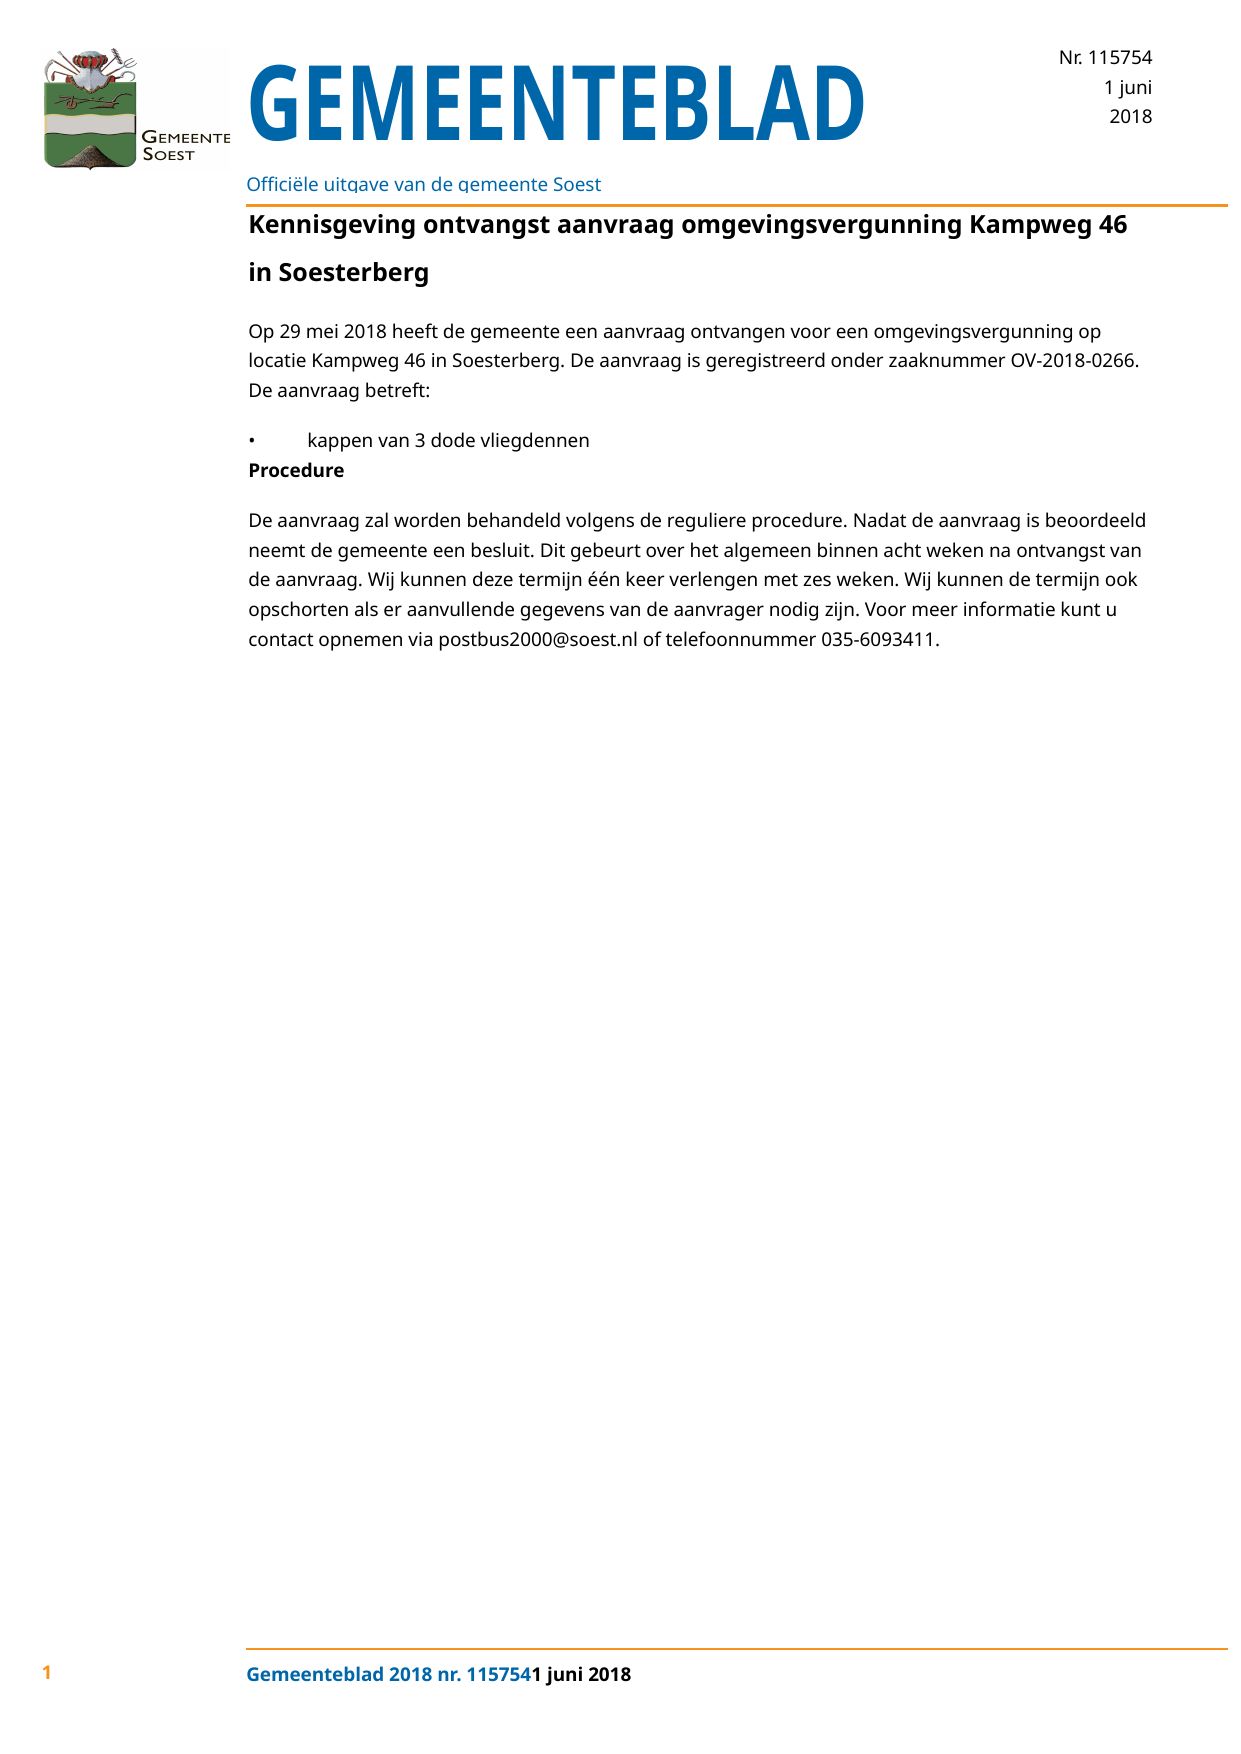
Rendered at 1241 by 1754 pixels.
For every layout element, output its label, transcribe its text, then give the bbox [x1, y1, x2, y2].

text Op 29 mei 2018 heeft de gemeente een aanvraag ontvangen voor een omgevingsvergunning op locatie Kampweg 46 in Soesterberg. De aanvraag is geregistreerd onder zaaknummer OV-2018-0266. De aanvraag betreft: [248, 318, 1152, 403]
text De aanvraag zal worden behandeld volgens de reguliere procedure. Nadat de aanvraag is beoordeeld neemt de gemeente een besluit. Dit gebeurt over het algemeen binnen acht weken na ontvangst van de aanvraag. Wij kunnen deze termijn één keer verlengen met zes weken. Wij kunnen de termijn ook opschorten als er aanvullende gegevens van de aanvrager nodig zijn. Voor meer informatie kunt u contact opnemen via postbus2000@soest.nl of telefoonnummer 035-6093411. [248, 507, 1152, 652]
picture [41, 47, 231, 172]
text Procedure [248, 457, 1152, 483]
text Kennisgeving ontvangst aanvraag omgevingsvergunning Kampweg 46 in Soesterberg [248, 207, 1152, 288]
list kappen van 3 dode vliegdennen [248, 427, 1152, 453]
